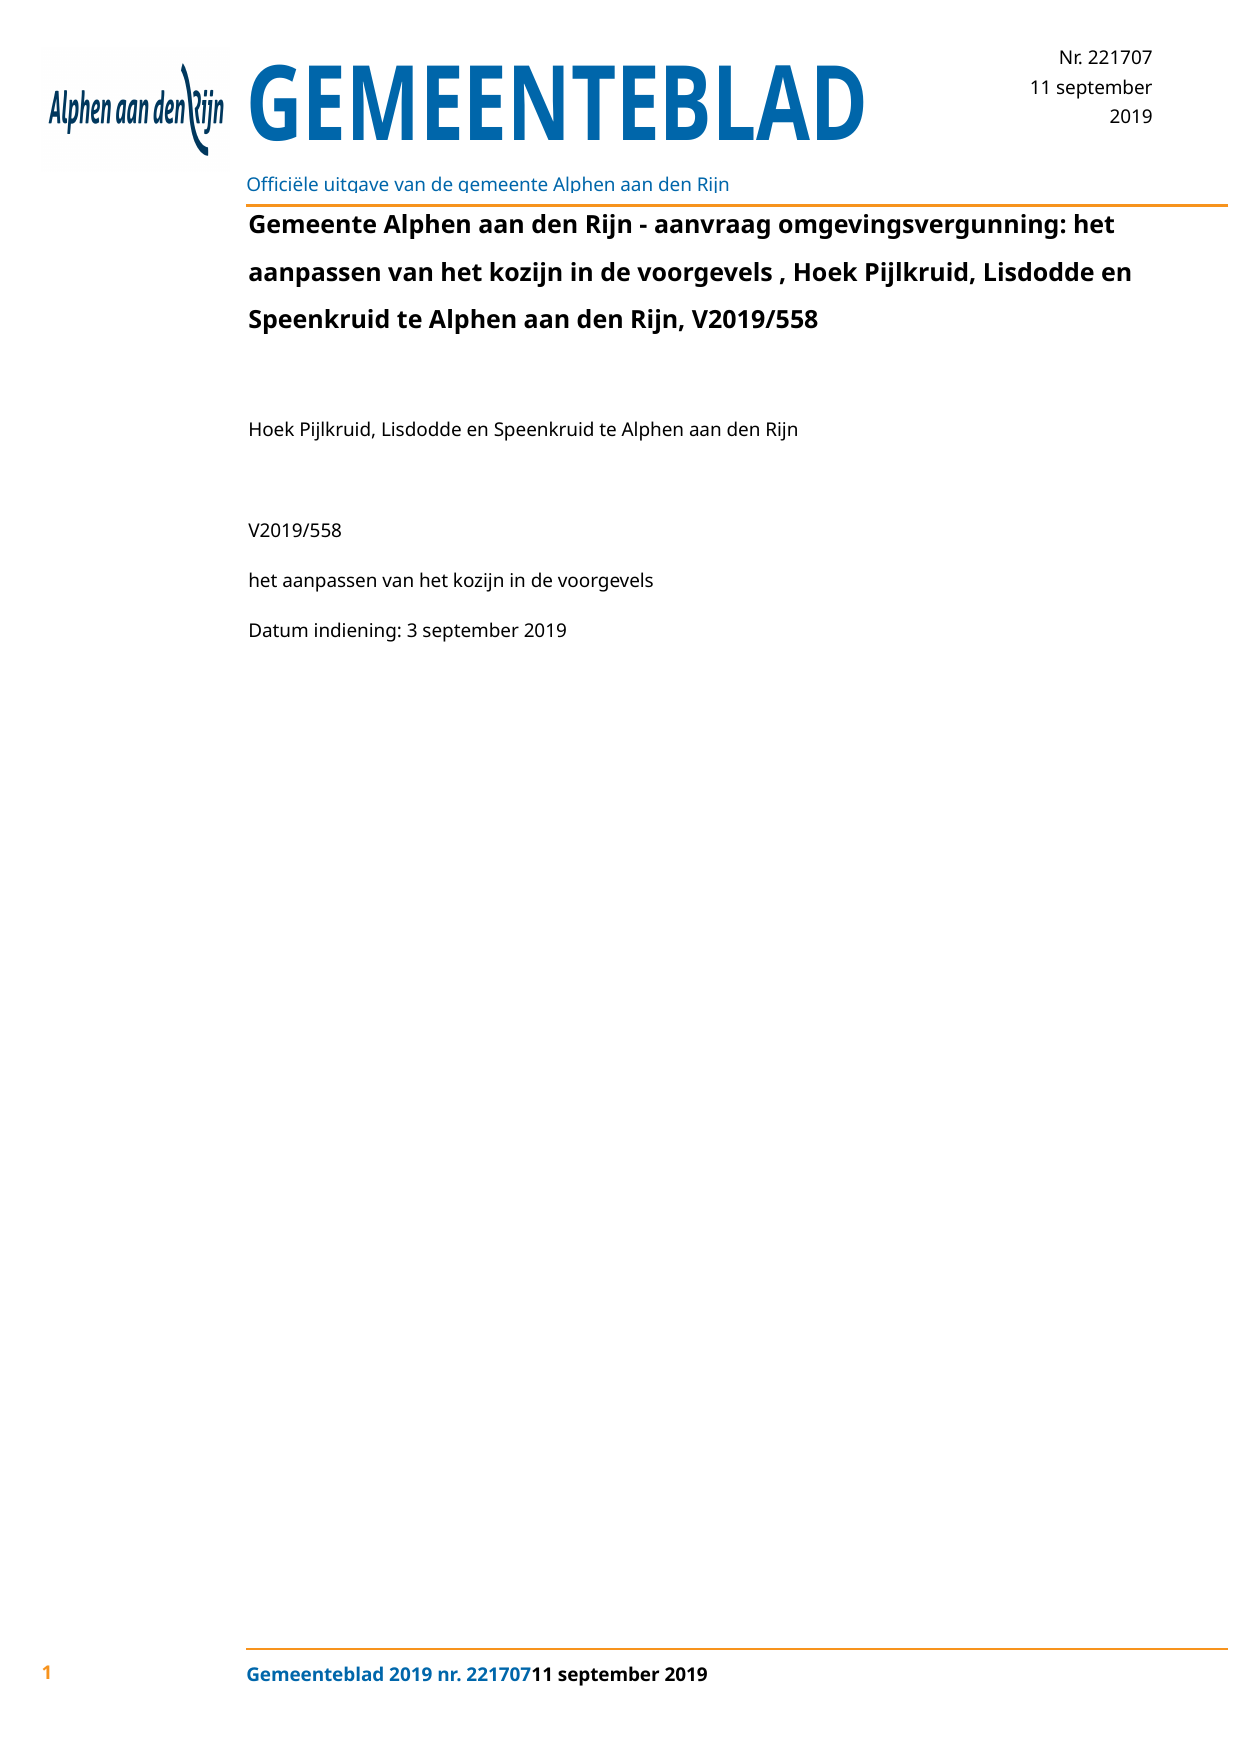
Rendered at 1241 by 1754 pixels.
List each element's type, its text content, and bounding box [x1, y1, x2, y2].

text het aanpassen van het kozijn in de voorgevels [248, 567, 1152, 593]
text Datum indiening: 3 september 2019 [248, 618, 1152, 643]
text Gemeente Alphen aan den Rijn - aanvraag omgevingsvergunning: het aanpassen van het kozijn in de voorgevels , Hoek Pijlkruid, Lisdodde en Speenkruid te Alphen aan den Rijn, V2019/558 [248, 207, 1152, 336]
text Hoek Pijlkruid, Lisdodde en Speenkruid te Alphen aan den Rijn [248, 416, 1152, 442]
text V2019/558 [248, 517, 1152, 542]
picture [41, 47, 231, 172]
